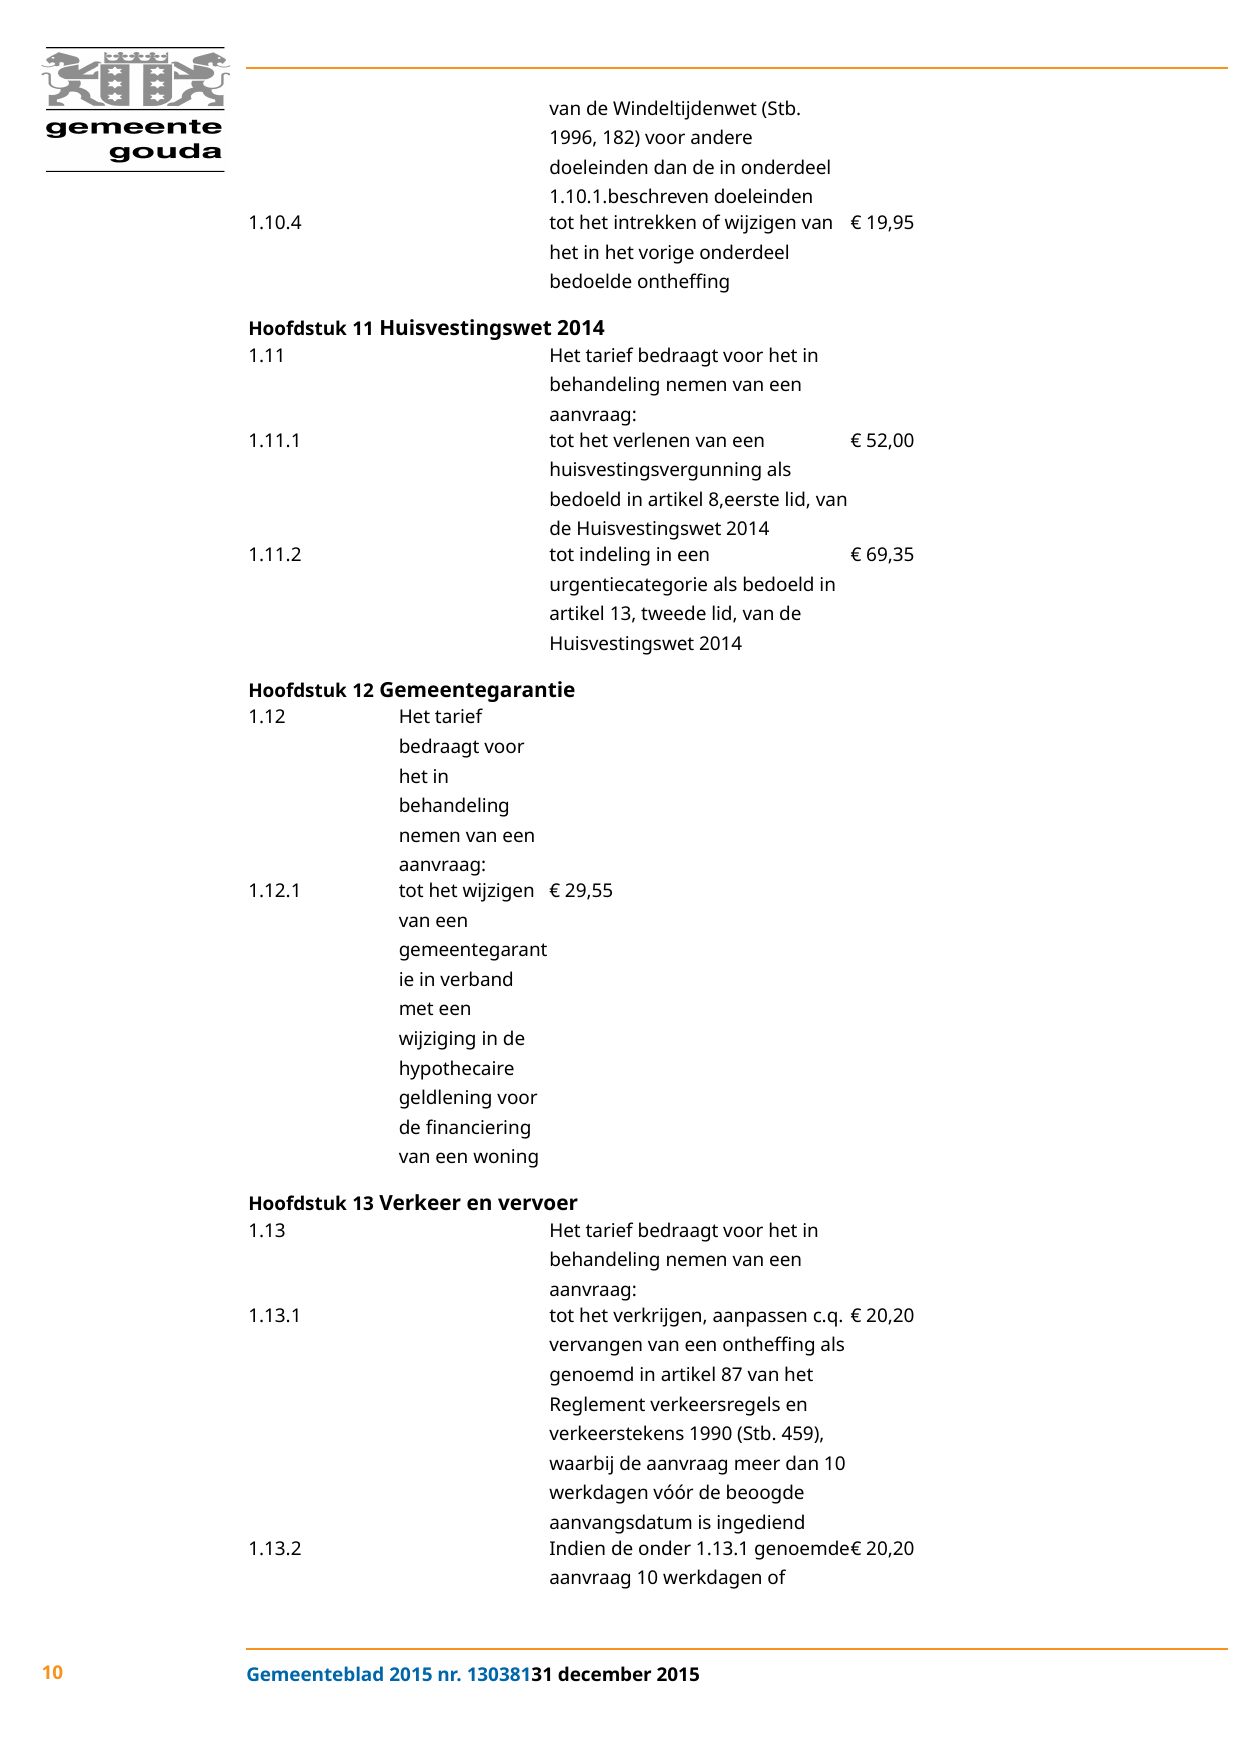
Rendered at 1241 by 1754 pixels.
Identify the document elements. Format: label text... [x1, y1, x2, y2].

table_cell [850, 95, 1152, 209]
table_cell 1.13.2 [248, 1535, 549, 1590]
table_cell tot het intrekken of wijzigen van het in het vorige onderdeel bedoelde ontheffing [549, 209, 850, 294]
table_cell tot het verkrijgen, aanpassen c.q. vervangen van een ontheffing als genoemd in artikel 87 van het Reglement verkeersregels en verkeerstekens 1990 (Stb. 459), waarbij de aanvraag meer dan 10 werkdagen vóór de beoogde aanvangsdatum is ingediend [549, 1302, 850, 1535]
table_header [549, 704, 700, 877]
table_cell 1.11.2 [248, 541, 549, 656]
table_cell van de Windeltijdenwet (Stb. 1996, 182) voor andere doeleinden dan de in onderdeel 1.10.1.beschreven doeleinden [549, 95, 850, 209]
table_cell 1.12.1 [248, 877, 398, 1169]
picture [41, 47, 231, 172]
table_cell 1.11.1 [248, 427, 549, 541]
table_header 1.11 [248, 342, 549, 427]
table_cell € 52,00 [850, 427, 1152, 541]
table_cell 1.13.1 [248, 1302, 549, 1535]
table_header 1.12 [248, 704, 398, 877]
table_header [850, 342, 1152, 427]
table_header Het tarief bedraagt voor het in behandeling nemen van een aanvraag: [549, 342, 850, 427]
table_cell tot indeling in een urgentiecategorie als bedoeld in artikel 13, tweede lid, van de Huisvestingswet 2014 [549, 541, 850, 656]
text Hoofdstuk 13 Verkeer en vervoer [248, 1188, 1152, 1217]
table_header [850, 1217, 1152, 1302]
table_header Het tarief bedraagt voor het in behandeling nemen van een aanvraag: [549, 1217, 850, 1302]
table_cell € 69,35 [850, 541, 1152, 656]
table_cell tot het wijzigen van een gemeentegarantie in verband met een wijziging in de hypothecaire geldlening voor de financiering van een woning [399, 877, 549, 1169]
text Hoofdstuk 11 Huisvestingswet 2014 [248, 313, 1152, 342]
table_cell € 19,95 [850, 209, 1152, 294]
text Hoofdstuk 12 Gemeentegarantie [248, 675, 1152, 703]
table_header Het tarief bedraagt voor het in behandeling nemen van een aanvraag: [399, 704, 549, 877]
table_cell [248, 95, 549, 209]
table_cell tot het verlenen van een huisvestingsvergunning als bedoeld in artikel 8,eerste lid, van de Huisvestingswet 2014 [549, 427, 850, 541]
table_cell 1.10.4 [248, 209, 549, 294]
table_cell Indien de onder 1.13.1 genoemde aanvraag 10 werkdagen of [549, 1535, 850, 1590]
table_header 1.13 [248, 1217, 549, 1302]
table_cell € 29,55 [549, 877, 700, 1169]
table_cell € 20,20 [850, 1535, 1152, 1590]
table_cell € 20,20 [850, 1302, 1152, 1535]
